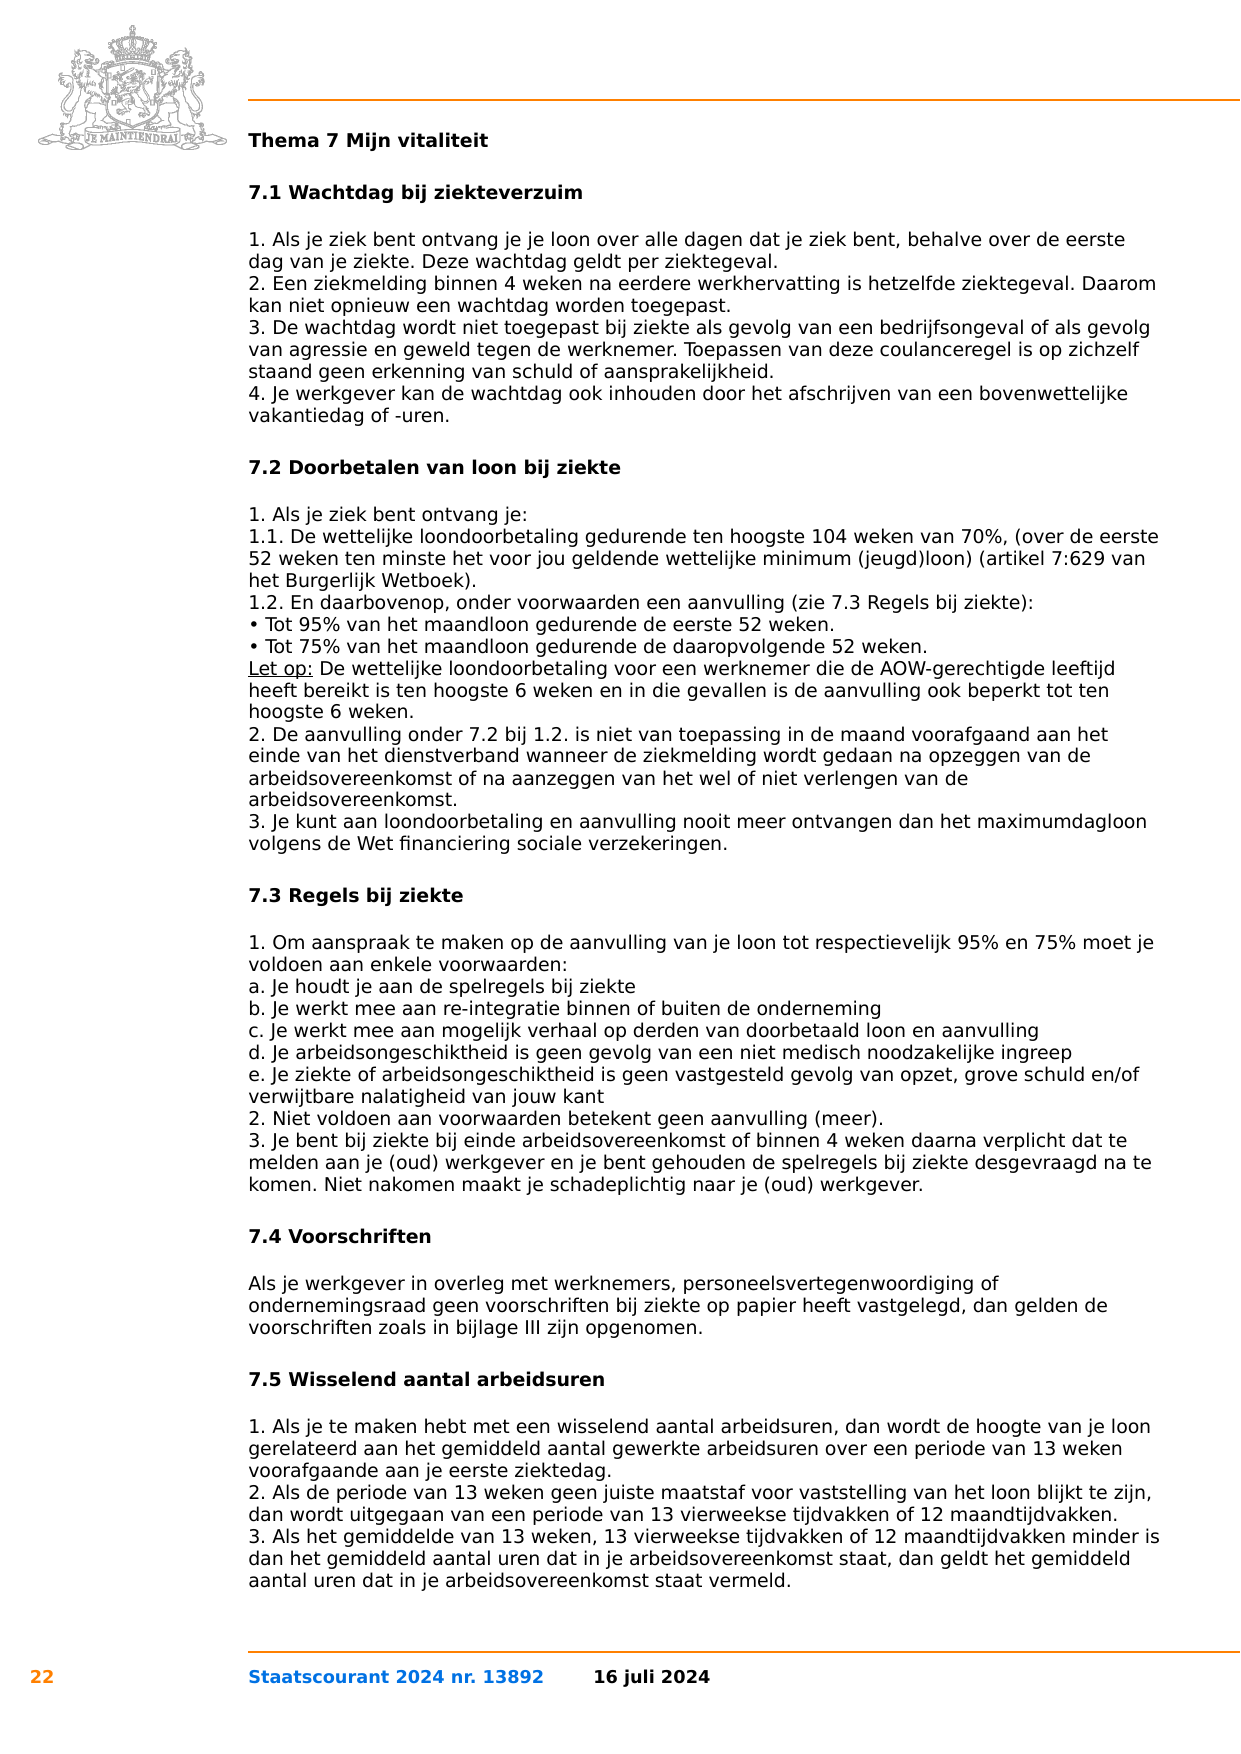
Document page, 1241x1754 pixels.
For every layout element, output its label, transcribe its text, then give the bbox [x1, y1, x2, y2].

text c. Je werkt mee aan mogelijk verhaal op derden van doorbetaald loon en aanvulling [248, 1020, 1163, 1042]
text 1.1. De wettelijke loondoorbetaling gedurende ten hoogste 104 weken van 70%, (over de eerste 52 weken ten minste het voor jou geldende wettelijke minimum (jeugd)loon) (artikel 7:629 van het Burgerlijk Wetboek). [248, 526, 1163, 592]
subtitle 7.3 Regels bij ziekte [248, 885, 1163, 907]
text 2. Een ziekmelding binnen 4 weken na eerdere werkhervatting is hetzelfde ziektegeval. Daarom kan niet opnieuw een wachtdag worden toegepast. [248, 273, 1163, 317]
text 4. Je werkgever kan de wachtdag ook inhouden door het afschrijven van een bovenwettelijke vakantiedag of -uren. [248, 383, 1163, 427]
text 2. De aanvulling onder 7.2 bij 1.2. is niet van toepassing in de maand voorafgaand aan het einde van het dienstverband wanneer de ziekmelding wordt gedaan na opzeggen van de arbeidsovereenkomst of na aanzeggen van het wel of niet verlengen van de arbeidsovereenkomst. [248, 723, 1163, 811]
text a. Je houdt je aan de spelregels bij ziekte [248, 976, 1163, 998]
text e. Je ziekte of arbeidsongeschiktheid is geen vastgesteld gevolg van opzet, grove schuld en/of verwijtbare nalatigheid van jouw kant [248, 1064, 1163, 1108]
text 2. Als de periode van 13 weken geen juiste maatstaf voor vaststelling van het loon blijkt te zijn, dan wordt uitgegaan van een periode van 13 vierweekse tijdvakken of 12 maandtijdvakken. [248, 1482, 1163, 1526]
text • Tot 75% van het maandloon gedurende de daaropvolgende 52 weken. [248, 636, 1163, 657]
text d. Je arbeidsongeschiktheid is geen gevolg van een niet medisch noodzakelijke ingreep [248, 1042, 1163, 1064]
text b. Je werkt mee aan re-integratie binnen of buiten de onderneming [248, 998, 1163, 1020]
text 3. De wachtdag wordt niet toegepast bij ziekte als gevolg van een bedrijfsongeval of als gevolg van agressie en geweld tegen de werknemer. Toepassen van deze coulanceregel is op zichzelf staand geen erkenning van schuld of aansprakelijkheid. [248, 317, 1163, 383]
text 1.2. En daarbovenop, onder voorwaarden een aanvulling (zie 7.3 Regels bij ziekte): [248, 592, 1163, 613]
text Let op: De wettelijke loondoorbetaling voor een werknemer die de AOW-gerechtigde leeftijd heeft bereikt is ten hoogste 6 weken en in die gevallen is de aanvulling ook beperkt tot ten hoogste 6 weken. [248, 657, 1163, 723]
text 3. Als het gemiddelde van 13 weken, 13 vierweekse tijdvakken of 12 maandtijdvakken minder is dan het gemiddeld aantal uren dat in je arbeidsovereenkomst staat, dan geldt het gemiddeld aantal uren dat in je arbeidsovereenkomst staat vermeld. [248, 1526, 1163, 1592]
subtitle Thema 7 Mijn vitaliteit [248, 130, 1163, 152]
text 1. Als je ziek bent ontvang je: [248, 504, 1163, 526]
picture [38, 25, 227, 150]
text • Tot 95% van het maandloon gedurende de eerste 52 weken. [248, 613, 1163, 636]
text 1. Als je ziek bent ontvang je je loon over alle dagen dat je ziek bent, behalve over de eerste dag van je ziekte. Deze wachtdag geldt per ziektegeval. [248, 229, 1163, 273]
text 3. Je bent bij ziekte bij einde arbeidsovereenkomst of binnen 4 weken daarna verplicht dat te melden aan je (oud) werkgever en je bent gehouden de spelregels bij ziekte desgevraagd na te komen. Niet nakomen maakt je schadeplichtig naar je (oud) werkgever. [248, 1130, 1163, 1196]
text 1. Als je te maken hebt met een wisselend aantal arbeidsuren, dan wordt de hoogte van je loon gerelateerd aan het gemiddeld aantal gewerkte arbeidsuren over een periode van 13 weken voorafgaande aan je eerste ziektedag. [248, 1416, 1163, 1482]
text 1. Om aanspraak te maken op de aanvulling van je loon tot respectievelijk 95% en 75% moet je voldoen aan enkele voorwaarden: [248, 932, 1163, 976]
subtitle 7.2 Doorbetalen van loon bij ziekte [248, 457, 1163, 479]
subtitle 7.5 Wisselend aantal arbeidsuren [248, 1369, 1163, 1391]
subtitle 7.1 Wachtdag bij ziekteverzuim [248, 182, 1163, 204]
text Als je werkgever in overleg met werknemers, personeelsvertegenwoordiging of ondernemingsraad geen voorschriften bij ziekte op papier heeft vastgelegd, dan gelden de voorschriften zoals in bijlage III zijn opgenomen. [248, 1273, 1163, 1339]
text 3. Je kunt aan loondoorbetaling en aanvulling nooit meer ontvangen dan het maximumdagloon volgens de Wet financiering sociale verzekeringen. [248, 811, 1163, 855]
text 2. Niet voldoen aan voorwaarden betekent geen aanvulling (meer). [248, 1108, 1163, 1130]
subtitle 7.4 Voorschriften [248, 1226, 1163, 1248]
